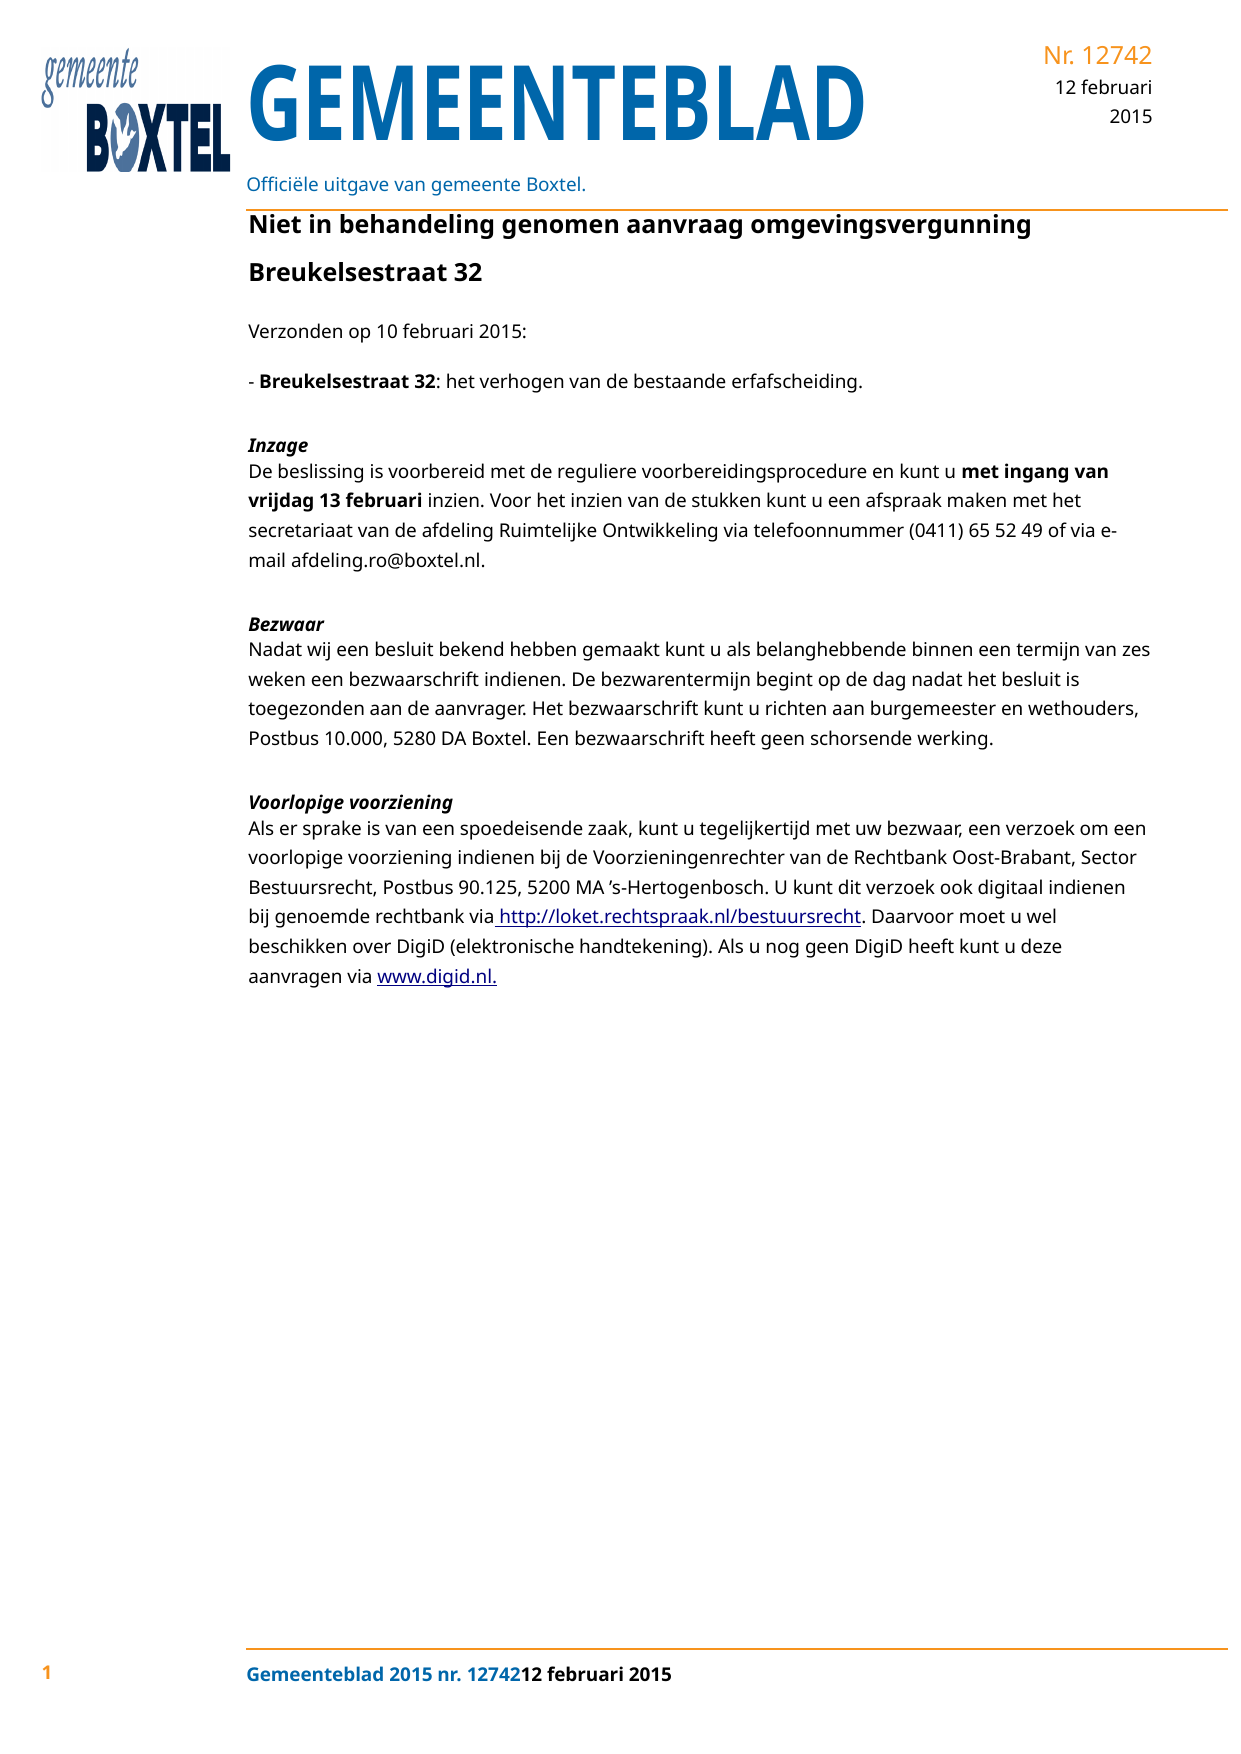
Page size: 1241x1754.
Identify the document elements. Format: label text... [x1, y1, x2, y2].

text Bezwaar [248, 611, 1152, 636]
text Niet in behandeling genomen aanvraag omgevingsvergunning Breukelsestraat 32 [248, 211, 1152, 288]
text Nadat wij een besluit bekend hebben gemaakt kunt u als belanghebbende binnen een termijn van zes weken een bezwaarschrift indienen. De bezwarentermijn begint op de dag nadat het besluit is toegezonden aan de aanvrager. Het bezwaarschrift kunt u richten aan burgemeester en wethouders, Postbus 10.000, 5280 DA Boxtel. Een bezwaarschrift heeft geen schorsende werking. [248, 636, 1152, 751]
text Voorlopige voorziening [248, 789, 1152, 815]
picture [41, 47, 231, 172]
text - Breukelsestraat 32: het verhogen van de bestaande erfafscheiding. [248, 368, 1152, 394]
text Inzage [248, 432, 1152, 458]
text Als er sprake is van een spoedeisende zaak, kunt u tegelijkertijd met uw bezwaar, een verzoek om een voorlopige voorziening indienen bij de Voorzieningenrechter van de Rechtbank Oost-Brabant, Sector Bestuursrecht, Postbus 90.125, 5200 MA ’s-Hertogenbosch. U kunt dit verzoek ook digitaal indienen bij genoemde rechtbank via http://loket.rechtspraak.nl/bestuursrecht. Daarvoor moet u wel beschikken over DigiD (elektronische handtekening). Als u nog geen DigiD heeft kunt u deze aanvragen via www.digid.nl. [248, 815, 1152, 988]
text Verzonden op 10 februari 2015: [248, 318, 1152, 344]
text De beslissing is voorbereid met de reguliere voorbereidingsprocedure en kunt u met ingang van vrijdag 13 februari inzien. Voor het inzien van de stukken kunt u een afspraak maken met het secretariaat van de afdeling Ruimtelijke Ontwikkeling via telefoonnummer (0411) 65 52 49 of via e-mail afdeling.ro@boxtel.nl. [248, 458, 1152, 572]
